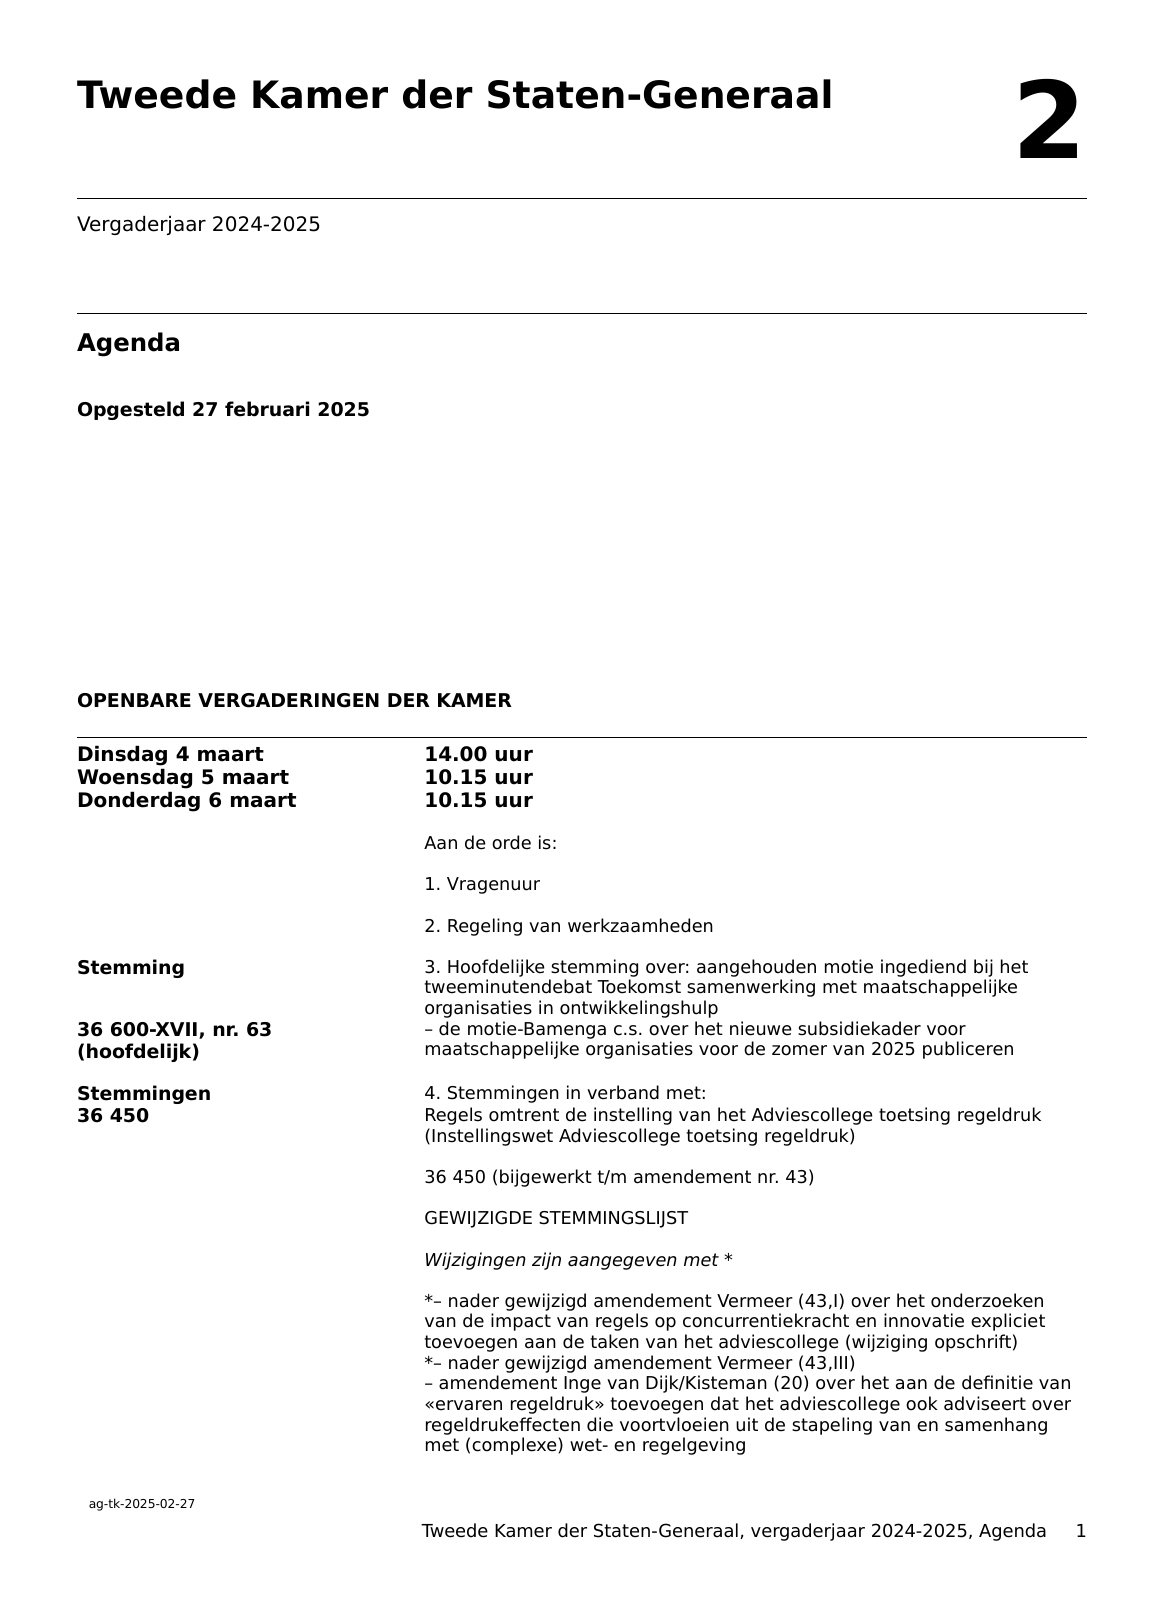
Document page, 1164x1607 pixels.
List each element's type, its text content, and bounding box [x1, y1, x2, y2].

subtitle OPENBARE VERGADERINGEN DER KAMER [77, 690, 1087, 712]
table_cell [77, 874, 401, 895]
table_cell 2. Regeling van werkzaamheden [418, 916, 1087, 936]
table_cell [77, 1188, 401, 1208]
table_cell Donderdag 6 maart [77, 789, 401, 812]
table_cell [418, 1229, 1087, 1249]
table_cell [77, 1229, 401, 1249]
table_cell [401, 1146, 418, 1167]
table_cell [418, 936, 1087, 957]
table_header Tweede Kamer der Staten-Generaal [77, 59, 886, 198]
table_cell [77, 1373, 401, 1456]
table_cell 3. Hoofdelijke stemming over: aangehouden motie ingediend bij het tweeminutendebat Toekomst samenwerking met maatschappelijke organisaties in ontwikkelingshulp [418, 957, 1087, 1019]
table_cell [418, 854, 1087, 874]
table_cell 36 600-XVII, nr. 63 (hoofdelijk) [77, 1019, 401, 1063]
table_cell *– nader gewijzigd amendement Vermeer (43,III) [418, 1353, 1087, 1373]
table_cell [418, 895, 1087, 916]
table_cell [401, 833, 418, 854]
table_cell Vergaderjaar 2024-2025 [77, 199, 1087, 313]
table_cell [77, 1353, 401, 1373]
table_cell [401, 1291, 418, 1353]
table_cell 36 450 [77, 1105, 401, 1146]
table_cell [401, 1188, 418, 1208]
table_cell Regels omtrent de instelling van het Adviescollege toetsing regeldruk (Instellingswet Adviescollege toetsing regeldruk) [418, 1105, 1087, 1146]
table_cell Stemming [77, 957, 401, 1019]
table_cell Aan de orde is: [418, 833, 1087, 854]
table_header 14.00 uur [418, 738, 1087, 766]
table_cell Woensdag 5 maart [77, 766, 401, 789]
text Opgesteld 27 februari 2025 [77, 399, 1087, 421]
table_cell Wijzigingen zijn aangegeven met * [418, 1250, 1087, 1270]
table_cell [401, 1083, 418, 1105]
table_cell [401, 813, 418, 833]
table_cell [401, 1063, 418, 1083]
table_cell [418, 1063, 1087, 1083]
table_cell [418, 1188, 1087, 1208]
table_cell [401, 854, 418, 874]
text ag-tk-2025-02-27 [88, 1497, 323, 1511]
table_cell – amendement Inge van Dijk/Kisteman (20) over het aan de definitie van «ervaren regeldruk» toevoegen dat het adviescollege ook adviseert over regeldrukeffecten die voortvloeien uit de stapeling van en samenhang met (complexe) wet- en regelgeving [418, 1373, 1087, 1456]
table_cell [401, 789, 418, 812]
table_cell GEWIJZIGDE STEMMINGSLIJST [418, 1208, 1087, 1229]
table_cell [401, 1250, 418, 1270]
table_cell [401, 1208, 418, 1229]
table_cell [418, 1146, 1087, 1167]
table_cell [77, 936, 401, 957]
table_cell [418, 1270, 1087, 1291]
table_cell [77, 833, 401, 854]
table_header [401, 738, 418, 766]
table_cell [77, 895, 401, 916]
table_cell [77, 1063, 401, 1083]
table_cell 36 450 (bijgewerkt t/m amendement nr. 43) [418, 1167, 1087, 1188]
table_cell *– nader gewijzigd amendement Vermeer (43,I) over het onderzoeken van de impact van regels op concurrentiekracht en innovatie expliciet toevoegen aan de taken van het adviescollege (wijziging opschrift) [418, 1291, 1087, 1353]
table_cell [422, 314, 1087, 357]
table_cell [401, 916, 418, 936]
table_cell [401, 957, 418, 1019]
table_cell 10.15 uur [418, 766, 1087, 789]
table_cell [77, 1270, 401, 1291]
table_cell [401, 1167, 418, 1188]
table_cell [401, 1353, 418, 1373]
table_cell [401, 895, 418, 916]
table_cell [401, 766, 418, 789]
table_header Dinsdag 4 maart [77, 738, 401, 766]
table_cell 10.15 uur [418, 789, 1087, 812]
table_cell [401, 1229, 418, 1249]
table_cell [77, 1146, 401, 1167]
table_header 2 [886, 59, 1087, 198]
table_cell [401, 936, 418, 957]
table_cell [77, 813, 401, 833]
table_cell [418, 813, 1087, 833]
table_cell 4. Stemmingen in verband met: [418, 1083, 1087, 1105]
table_cell [401, 1019, 418, 1063]
table_cell Stemmingen [77, 1083, 401, 1105]
table_cell [77, 1208, 401, 1229]
table_cell [77, 1167, 401, 1188]
table_cell [401, 1105, 418, 1146]
table_cell [77, 854, 401, 874]
table_cell [401, 1373, 418, 1456]
table_cell [77, 916, 401, 936]
table_cell [401, 1270, 418, 1291]
table_cell 1. Vragenuur [418, 874, 1087, 895]
table_cell [401, 874, 418, 895]
table_cell [77, 1250, 401, 1270]
table_cell Agenda [77, 314, 422, 357]
table_cell – de motie-Bamenga c.s. over het nieuwe subsidiekader voor maatschappelijke organisaties voor de zomer van 2025 publiceren [418, 1019, 1087, 1063]
table_cell [77, 1291, 401, 1353]
